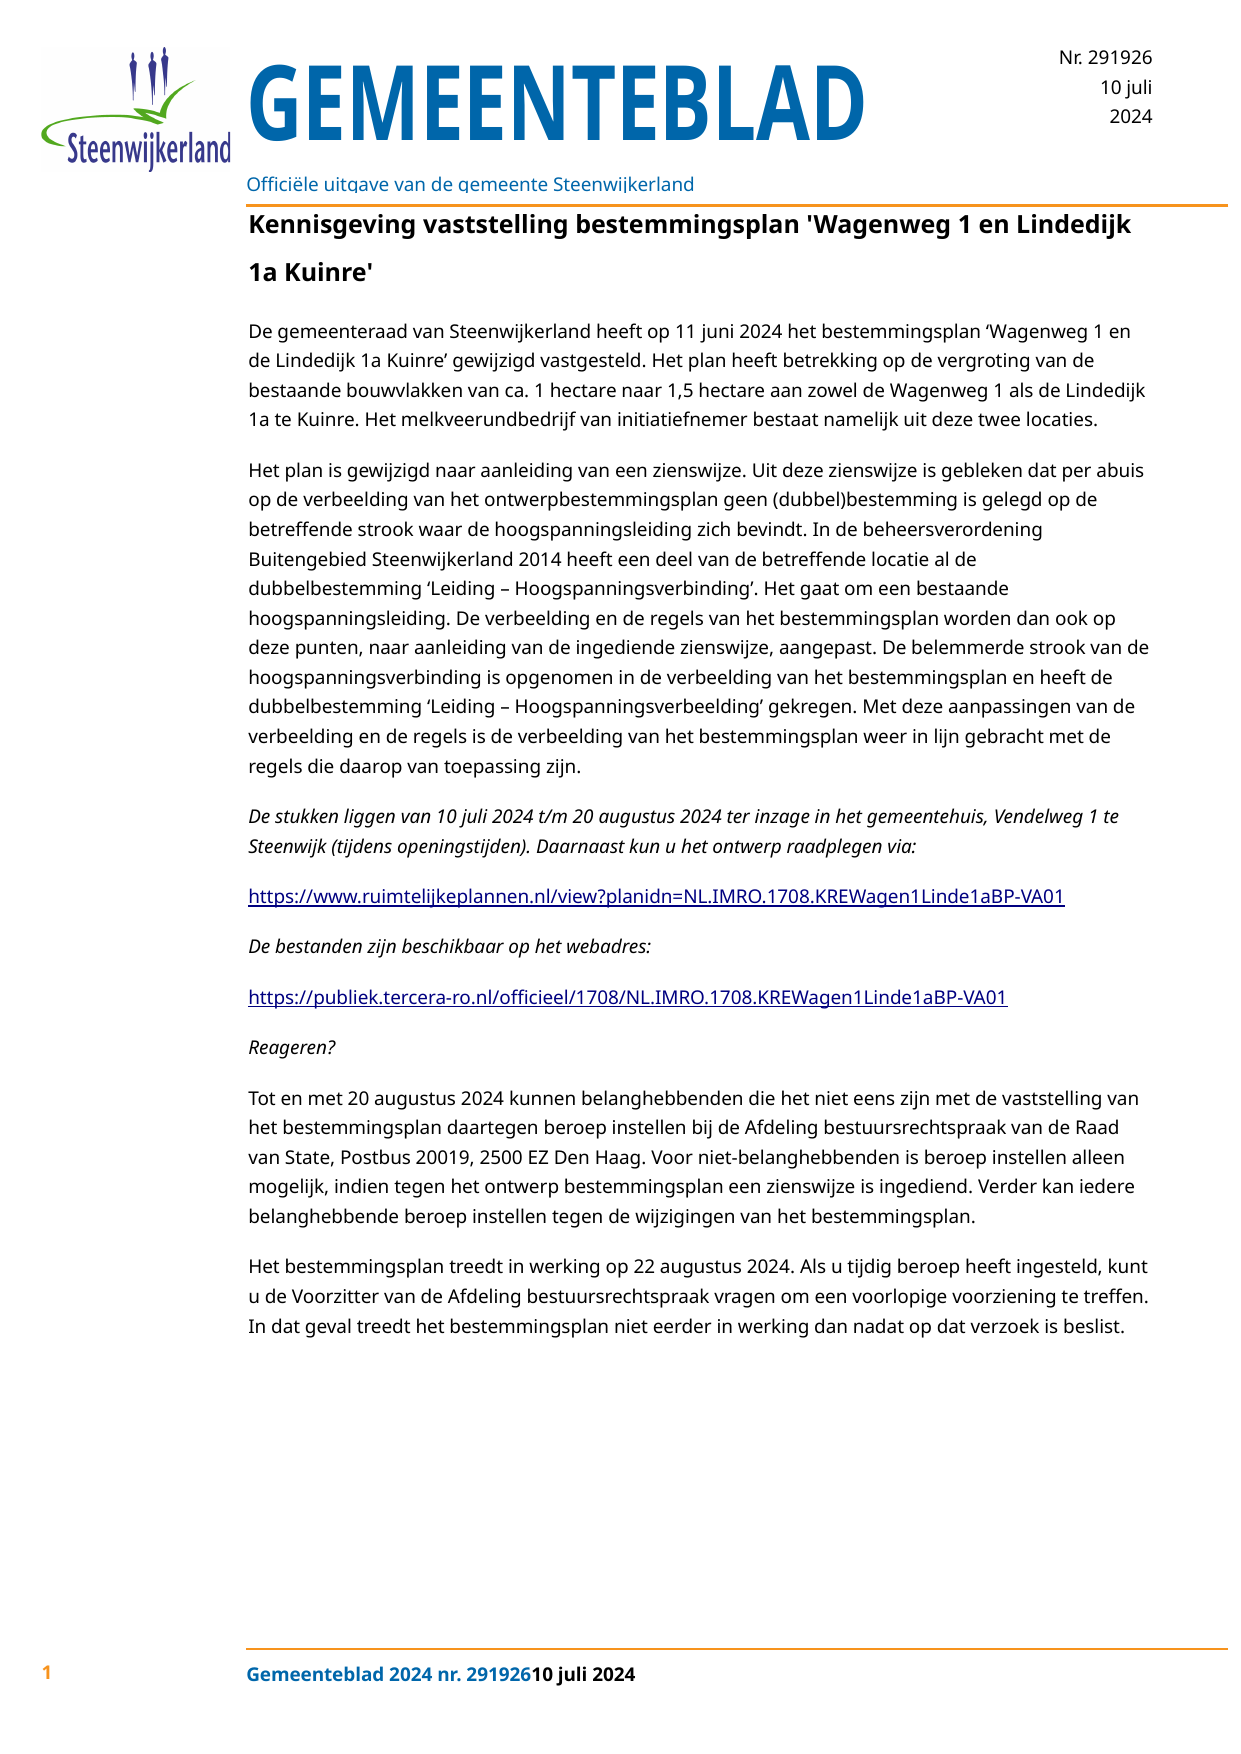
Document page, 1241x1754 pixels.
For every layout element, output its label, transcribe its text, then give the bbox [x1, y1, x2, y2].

text De bestanden zijn beschikbaar op het webadres: [248, 934, 1152, 959]
picture [41, 47, 231, 172]
text Kennisgeving vaststelling bestemmingsplan 'Wagenweg 1 en Lindedijk 1a Kuinre' [248, 207, 1152, 288]
text Het bestemmingsplan treedt in werking op 22 augustus 2024​. Als u tijdig beroep heeft ingesteld, kunt u de Voorzitter van de Afdeling bestuursrechtspraak vragen om een voorlopige voorziening te treffen. In dat geval treedt het bestemmingsplan niet eerder in werking dan nadat op dat verzoek is beslist. [248, 1254, 1152, 1339]
text Tot en met 20 augustus 2024 kunnen belanghebbenden die het niet eens zijn met de vaststelling van het bestemmingsplan daartegen beroep instellen bij de Afdeling bestuursrechtspraak van de Raad van State, Postbus 20019, 2500 EZ Den Haag. Voor niet-belanghebbenden is beroep instellen alleen mogelijk, indien tegen het ontwerp bestemmingsplan een zienswijze is ingediend. Verder kan iedere belanghebbende beroep instellen tegen de wijzigingen van het bestemmingsplan. [248, 1085, 1152, 1229]
text De stukken liggen van 10 juli 2024 t/m 20 augustus 2024 ter inzage in het gemeentehuis, Vendelweg 1 te Steenwijk (tijdens openingstijden). Daarnaast kun u het ontwerp raadplegen via: [248, 803, 1152, 859]
text Het plan is gewijzigd naar aanleiding van een zienswijze. Uit deze zienswijze is gebleken dat per abuis op de verbeelding van het ontwerpbestemmingsplan geen (dubbel)bestemming is gelegd op de betreffende strook waar de hoogspanningsleiding zich bevindt. In de beheersverordening Buitengebied Steenwijkerland 2014 heeft een deel van de betreffende locatie al de dubbelbestemming ‘Leiding – Hoogspanningsverbinding’. Het gaat om een bestaande hoogspanningsleiding. De verbeelding en de regels van het bestemmingsplan worden dan ook op deze punten, naar aanleiding van de ingediende zienswijze, aangepast. De belemmerde strook van de hoogspanningsverbinding is opgenomen in de verbeelding van het bestemmingsplan en heeft de dubbelbestemming ‘Leiding – Hoogspanningsverbeelding’ gekregen. Met deze aanpassingen van de verbeelding en de regels is de verbeelding van het bestemmingsplan weer in lijn gebracht met de regels die daarop van toepassing zijn. [248, 457, 1152, 779]
text De gemeenteraad van Steenwijkerland heeft op 11 juni 2024 het bestemmingsplan ‘Wagenweg 1 en de Lindedijk 1a Kuinre’ gewijzigd vastgesteld. Het plan heeft betrekking op de vergroting van de bestaande bouwvlakken van ca. 1 hectare naar 1,5 hectare aan zowel de Wagenweg 1 als de Lindedijk 1a te Kuinre. Het melkveerundbedrijf van initiatiefnemer bestaat namelijk uit deze twee locaties. [248, 318, 1152, 432]
text https://publiek.tercera-ro.nl/officieel/1708/NL.IMRO.1708.KREWagen1Linde1aBP-VA01 [248, 984, 1152, 1010]
text Reageren? [248, 1034, 1152, 1060]
text https://www.ruimtelijkeplannen.nl/view?planidn=NL.IMRO.1708.KREWagen1Linde1aBP-VA01 [248, 883, 1152, 909]
